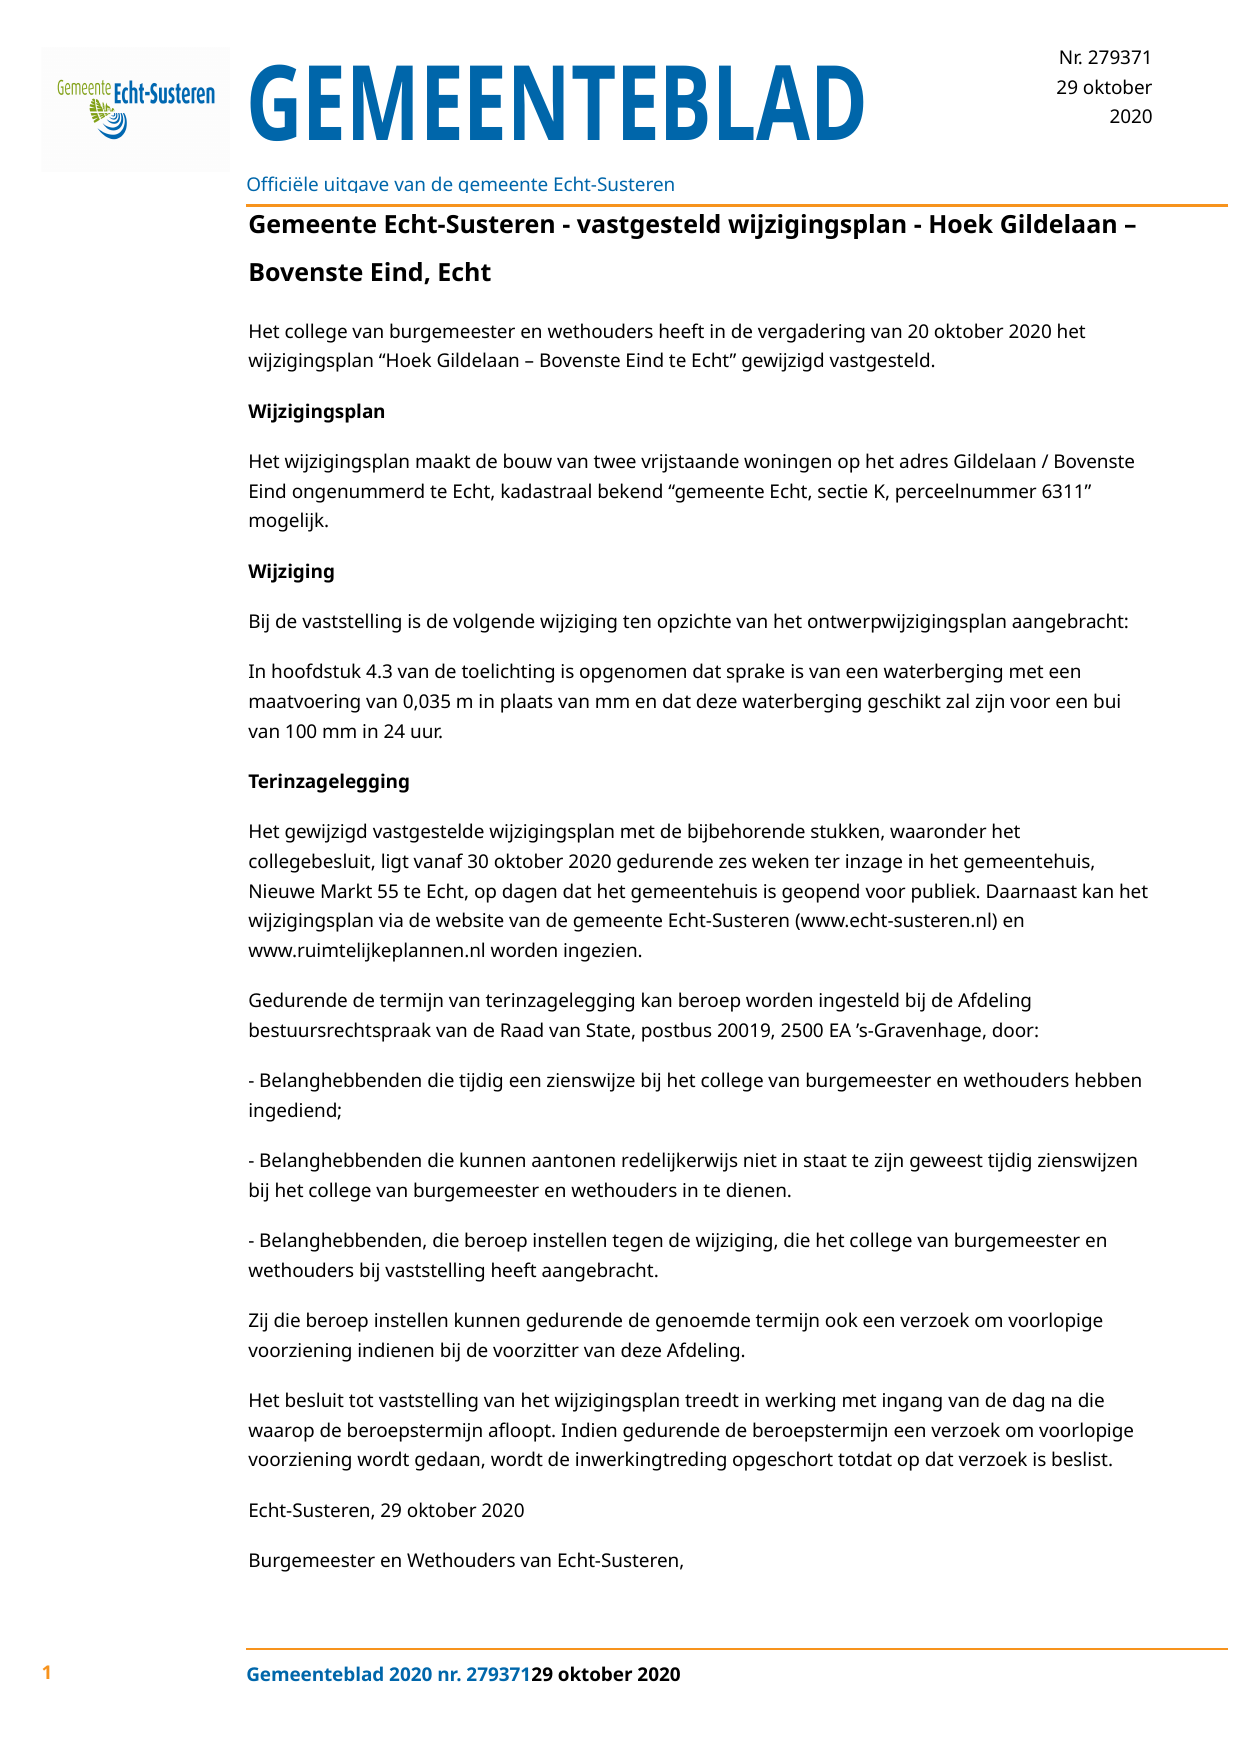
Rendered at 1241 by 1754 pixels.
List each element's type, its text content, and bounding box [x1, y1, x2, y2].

text Burgemeester en Wethouders van Echt-Susteren, [248, 1547, 1152, 1573]
text Wijzigingsplan [248, 398, 1152, 424]
text - Belanghebbenden, die beroep instellen tegen de wijziging, die het college van burgemeester en wethouders bij vaststelling heeft aangebracht. [248, 1227, 1152, 1283]
text Bij de vaststelling is de volgende wijziging ten opzichte van het ontwerpwijzigingsplan aangebracht: [248, 608, 1152, 634]
text Het besluit tot vaststelling van het wijzigingsplan treedt in werking met ingang van de dag na die waarop de beroepstermijn afloopt. Indien gedurende de beroepstermijn een verzoek om voorlopige voorziening wordt gedaan, wordt de inwerkingtreding opgeschort totdat op dat verzoek is beslist. [248, 1387, 1152, 1472]
text Wijziging [248, 558, 1152, 584]
text - Belanghebbenden die tijdig een zienswijze bij het college van burgemeester en wethouders hebben ingediend; [248, 1067, 1152, 1123]
text In hoofdstuk 4.3 van de toelichting is opgenomen dat sprake is van een waterberging met een maatvoering van 0,035 m in plaats van mm en dat deze waterberging geschikt zal zijn voor een bui van 100 mm in 24 uur. [248, 659, 1152, 744]
text Het college van burgemeester en wethouders heeft in de vergadering van 20 oktober 2020 het wijzigingsplan “Hoek Gildelaan – Bovenste Eind te Echt” gewijzigd vastgesteld. [248, 318, 1152, 373]
text Gedurende de termijn van terinzagelegging kan beroep worden ingesteld bij de Afdeling bestuursrechtspraak van de Raad van State, postbus 20019, 2500 EA ’s-Gravenhage, door: [248, 987, 1152, 1043]
text Terinzagelegging [248, 768, 1152, 794]
picture [41, 47, 231, 172]
text Het gewijzigd vastgestelde wijzigingsplan met de bijbehorende stukken, waaronder het collegebesluit, ligt vanaf 30 oktober 2020 gedurende zes weken ter inzage in het gemeentehuis, Nieuwe Markt 55 te Echt, op dagen dat het gemeentehuis is geopend voor publiek. Daarnaast kan het wijzigingsplan via de website van de gemeente Echt-Susteren (www.echt-susteren.nl) en www.ruimtelijkeplannen.nl worden ingezien. [248, 819, 1152, 963]
text Echt-Susteren, 29 oktober 2020 [248, 1497, 1152, 1523]
text Gemeente Echt-Susteren - vastgesteld wijzigingsplan - Hoek Gildelaan – Bovenste Eind, Echt [248, 207, 1152, 288]
text Het wijzigingsplan maakt de bouw van twee vrijstaande woningen op het adres Gildelaan / Bovenste Eind ongenummerd te Echt, kadastraal bekend “gemeente Echt, sectie K, perceelnummer 6311” mogelijk. [248, 448, 1152, 533]
text - Belanghebbenden die kunnen aantonen redelijkerwijs niet in staat te zijn geweest tijdig zienswijzen bij het college van burgemeester en wethouders in te dienen. [248, 1147, 1152, 1203]
text Zij die beroep instellen kunnen gedurende de genoemde termijn ook een verzoek om voorlopige voorziening indienen bij de voorzitter van deze Afdeling. [248, 1307, 1152, 1363]
